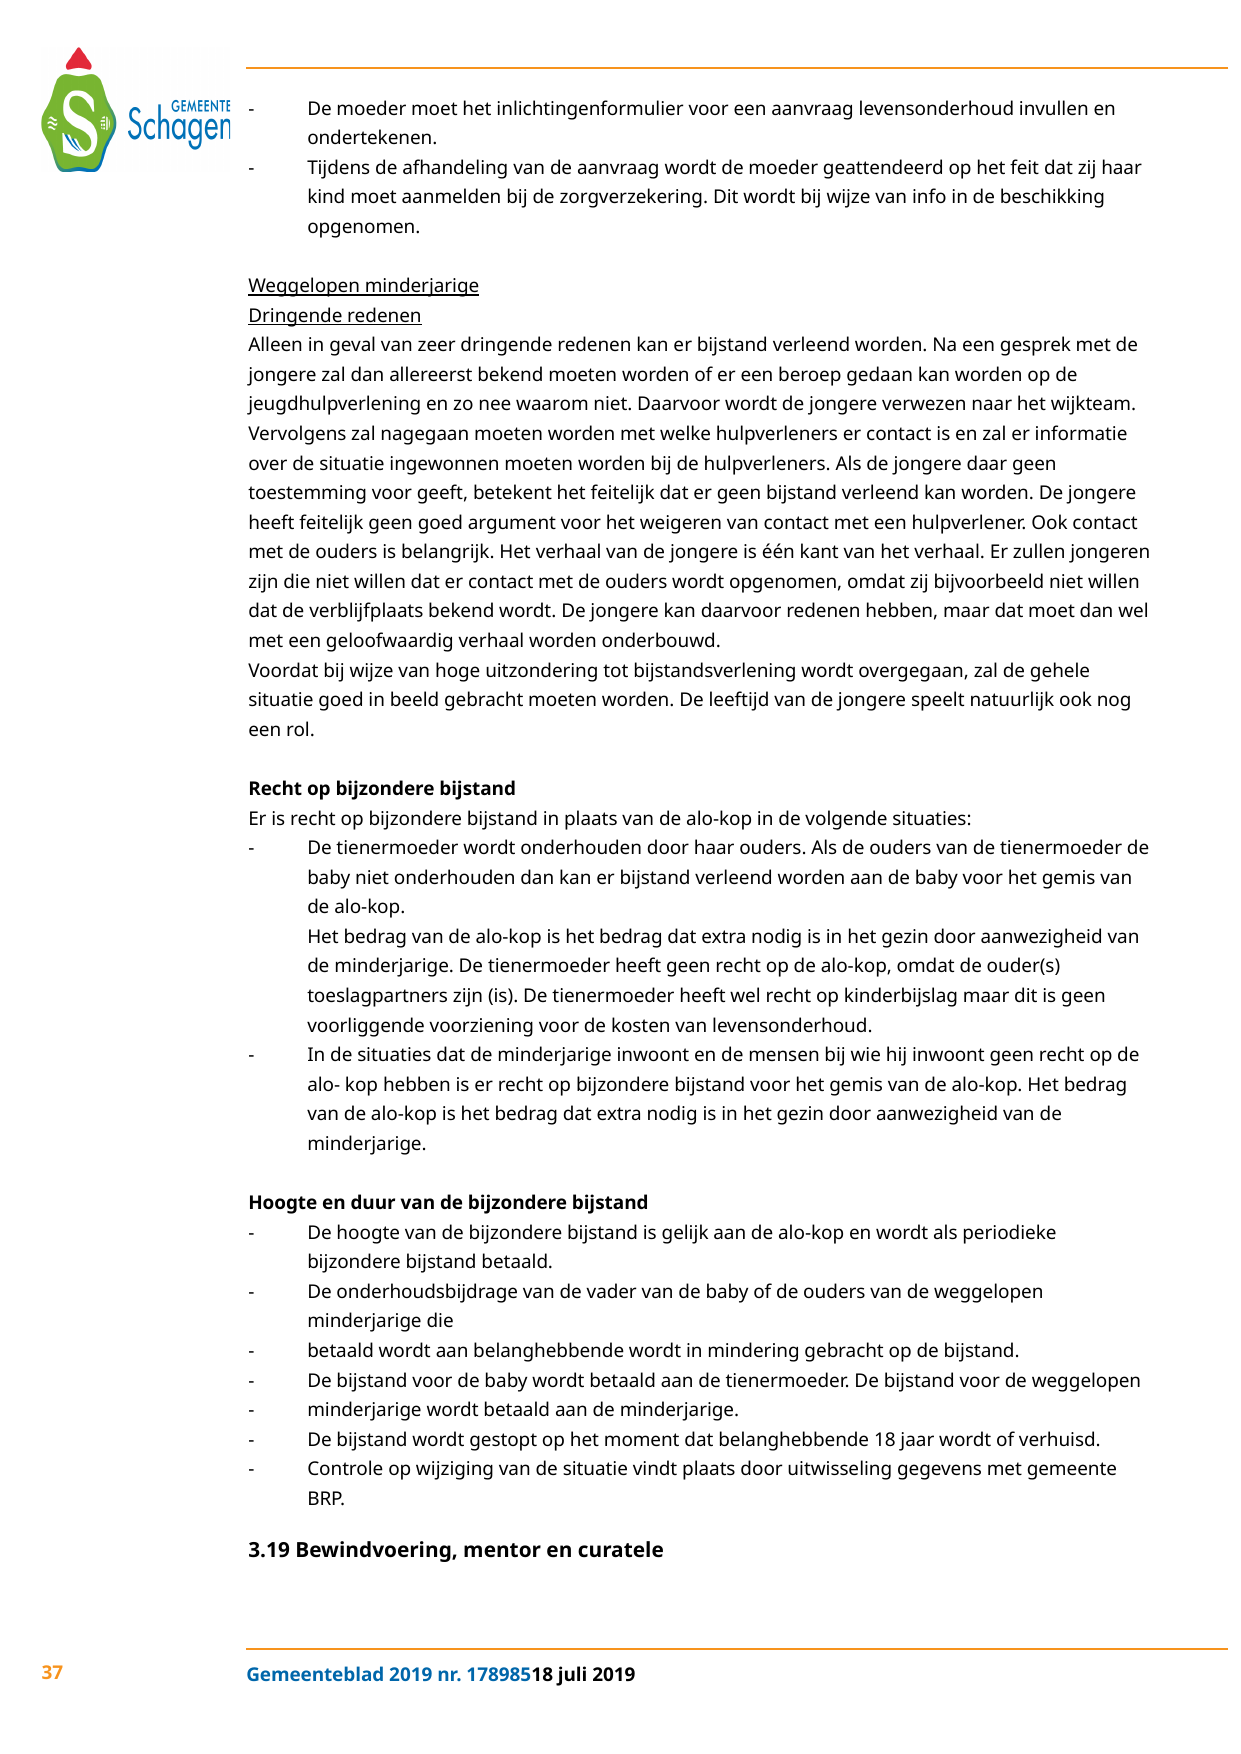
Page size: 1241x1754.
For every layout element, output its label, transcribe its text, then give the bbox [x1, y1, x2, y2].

list De hoogte van de bijzondere bijstand is gelijk aan de alo-kop en wordt als periodieke bijzondere bijstand betaald. [248, 1219, 1152, 1274]
list De onderhoudsbijdrage van de vader van de baby of de ouders van de weggelopen minderjarige die [248, 1278, 1152, 1333]
list De bijstand wordt gestopt op het moment dat belanghebbende 18 jaar wordt of verhuisd. [248, 1426, 1152, 1452]
list De moeder moet het inlichtingenformulier voor een aanvraag levensonderhoud invullen en ondertekenen. [248, 95, 1152, 150]
list minderjarige wordt betaald aan de minderjarige. [248, 1396, 1152, 1422]
text 3.19 Bewindvoering, mentor en curatele [248, 1536, 1152, 1564]
text Recht op bijzondere bijstand [248, 775, 1152, 801]
picture [41, 47, 231, 172]
text Voordat bij wijze van hoge uitzondering tot bijstandsverlening wordt overgegaan, zal de gehele situatie goed in beeld gebracht moeten worden. De leeftijd van de jongere speelt natuurlijk ook nog een rol. [248, 657, 1152, 742]
list Controle op wijziging van de situatie vindt plaats door uitwisseling gegevens met gemeente BRP. [248, 1456, 1152, 1511]
list Het bedrag van de alo-kop is het bedrag dat extra nodig is in het gezin door aanwezigheid van de minderjarige. De tienermoeder heeft geen recht op de alo-kop, omdat de ouder(s) toeslagpartners zijn (is). De tienermoeder heeft wel recht op kinderbijslag maar dit is geen voorliggende voorziening voor de kosten van levensonderhoud. [248, 923, 1152, 1038]
text Weggelopen minderjarige [248, 272, 1152, 298]
text Dringende redenen [248, 302, 1152, 328]
list In de situaties dat de minderjarige inwoont en de mensen bij wie hij inwoont geen recht op de alo- kop hebben is er recht op bijzondere bijstand voor het gemis van de alo-kop. Het bedrag van de alo-kop is het bedrag dat extra nodig is in het gezin door aanwezigheid van de minderjarige. [248, 1041, 1152, 1156]
list De tienermoeder wordt onderhouden door haar ouders. Als de ouders van de tienermoeder de baby niet onderhouden dan kan er bijstand verleend worden aan de baby voor het gemis van de alo-kop. [248, 834, 1152, 919]
text Er is recht op bijzondere bijstand in plaats van de alo-kop in de volgende situaties: [248, 805, 1152, 831]
list betaald wordt aan belanghebbende wordt in mindering gebracht op de bijstand. [248, 1337, 1152, 1363]
list De bijstand voor de baby wordt betaald aan de tienermoeder. De bijstand voor de weggelopen [248, 1367, 1152, 1393]
text Hoogte en duur van de bijzondere bijstand [248, 1189, 1152, 1215]
list Tijdens de afhandeling van de aanvraag wordt de moeder geattendeerd op het feit dat zij haar kind moet aanmelden bij de zorgverzekering. Dit wordt bij wijze van info in de beschikking opgenomen. [248, 154, 1152, 239]
text Alleen in geval van zeer dringende redenen kan er bijstand verleend worden. Na een gesprek met de jongere zal dan allereerst bekend moeten worden of er een beroep gedaan kan worden op de jeugdhulpverlening en zo nee waarom niet. Daarvoor wordt de jongere verwezen naar het wijkteam. Vervolgens zal nagegaan moeten worden met welke hulpverleners er contact is en zal er informatie over de situatie ingewonnen moeten worden bij de hulpverleners. Als de jongere daar geen toestemming voor geeft, betekent het feitelijk dat er geen bijstand verleend kan worden. De jongere heeft feitelijk geen goed argument voor het weigeren van contact met een hulpverlener. Ook contact met de ouders is belangrijk. Het verhaal van de jongere is één kant van het verhaal. Er zullen jongeren zijn die niet willen dat er contact met de ouders wordt opgenomen, omdat zij bijvoorbeeld niet willen dat de verblijfplaats bekend wordt. De jongere kan daarvoor redenen hebben, maar dat moet dan wel met een geloofwaardig verhaal worden onderbouwd. [248, 331, 1152, 653]
